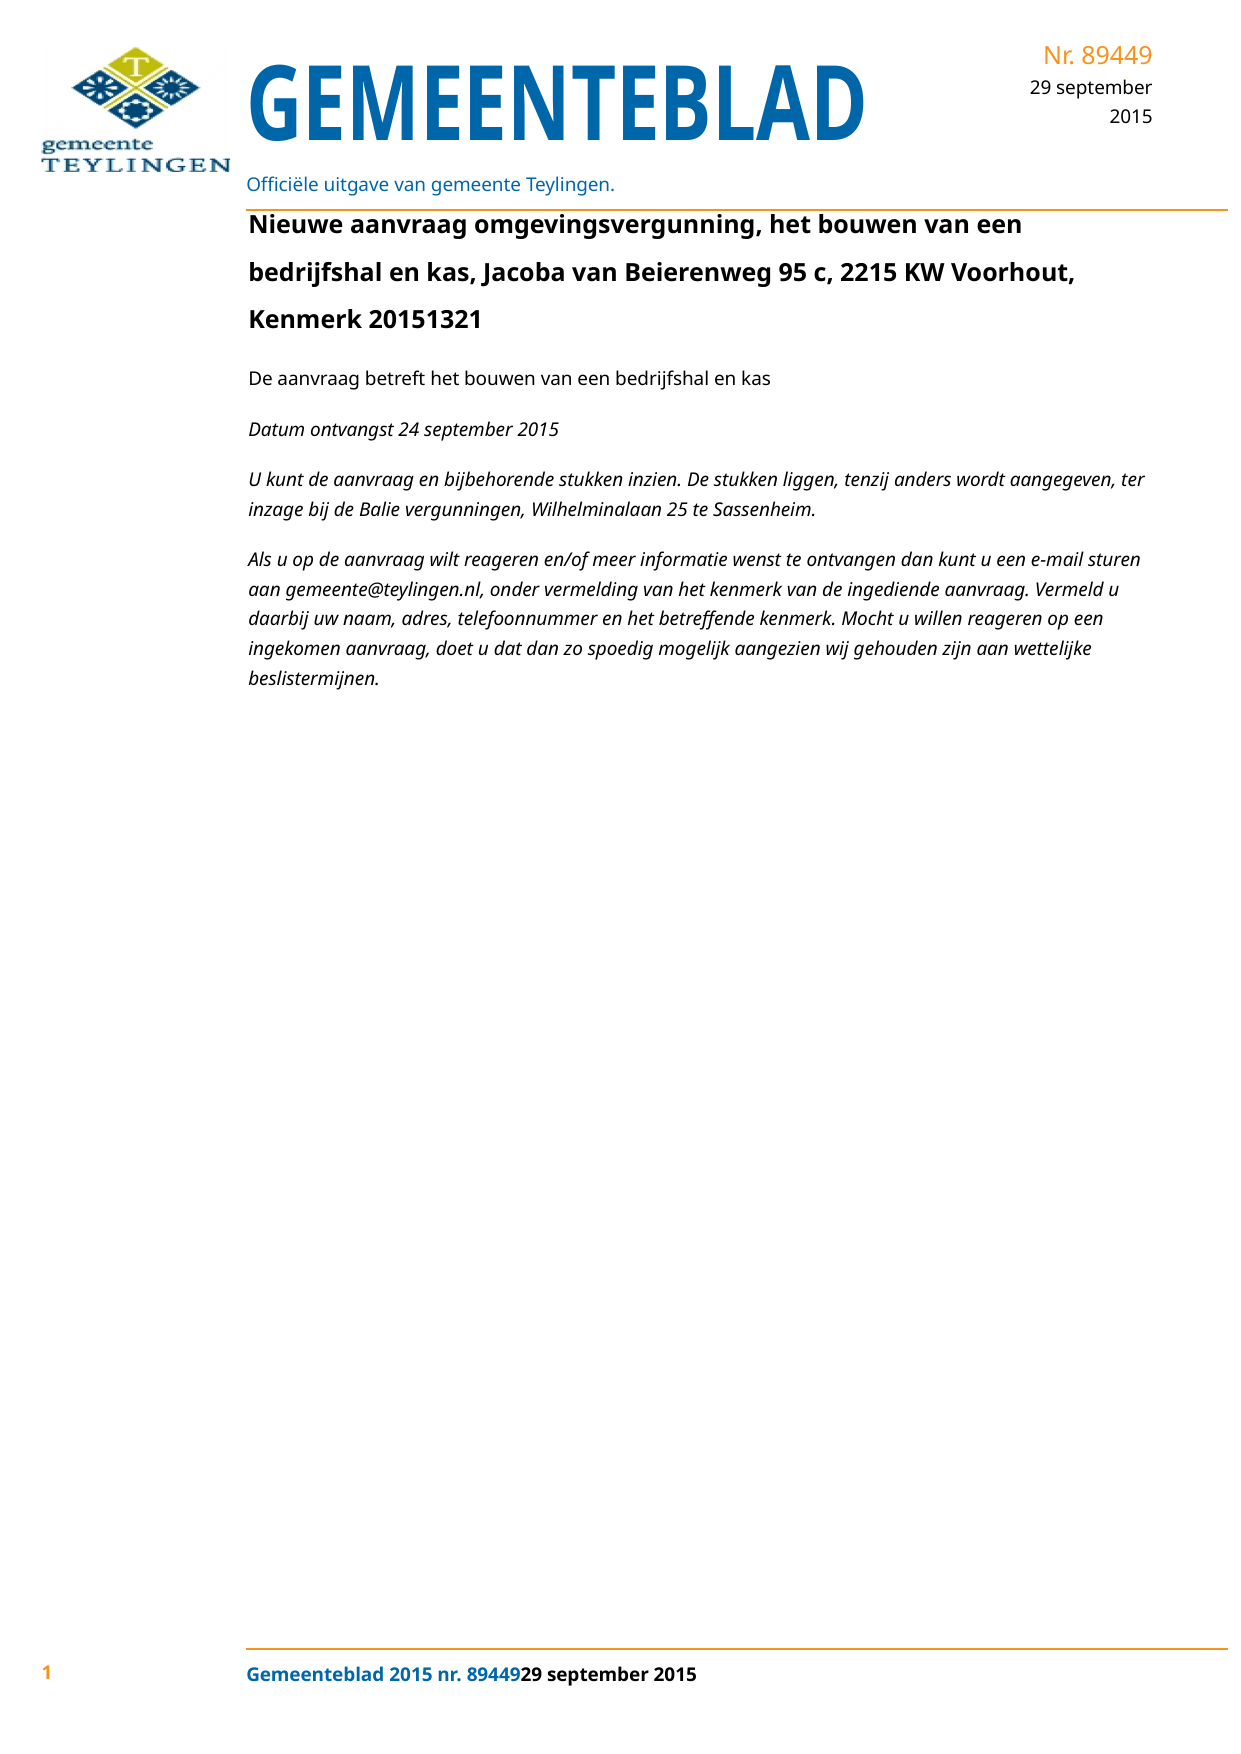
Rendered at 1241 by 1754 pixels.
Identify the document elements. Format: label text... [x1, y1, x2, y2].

text Datum ontvangst 24 september 2015 [248, 416, 1152, 442]
text Nieuwe aanvraag omgevingsvergunning, het bouwen van een bedrijfshal en kas, Jacoba van Beierenweg 95 c, 2215 KW Voorhout, Kenmerk 20151321 [248, 211, 1152, 336]
text U kunt de aanvraag en bijbehorende stukken inzien. De stukken liggen, tenzij anders wordt aangegeven, ter inzage bij de Balie vergunningen, Wilhelminalaan 25 te Sassenheim. [248, 466, 1152, 522]
text Als u op de aanvraag wilt reageren en/of meer informatie wenst te ontvangen dan kunt u een e-mail sturen aan gemeente@teylingen.nl, onder vermelding van het kenmerk van de ingediende aanvraag. Vermeld u daarbij uw naam, adres, telefoonnummer en het betreffende kenmerk. Mocht u willen reageren op een ingekomen aanvraag, doet u dat dan zo spoedig mogelijk aangezien wij gehouden zijn aan wettelijke beslistermijnen. [248, 546, 1152, 690]
picture [41, 47, 231, 172]
text De aanvraag betreft het bouwen van een bedrijfshal en kas [248, 366, 1152, 391]
